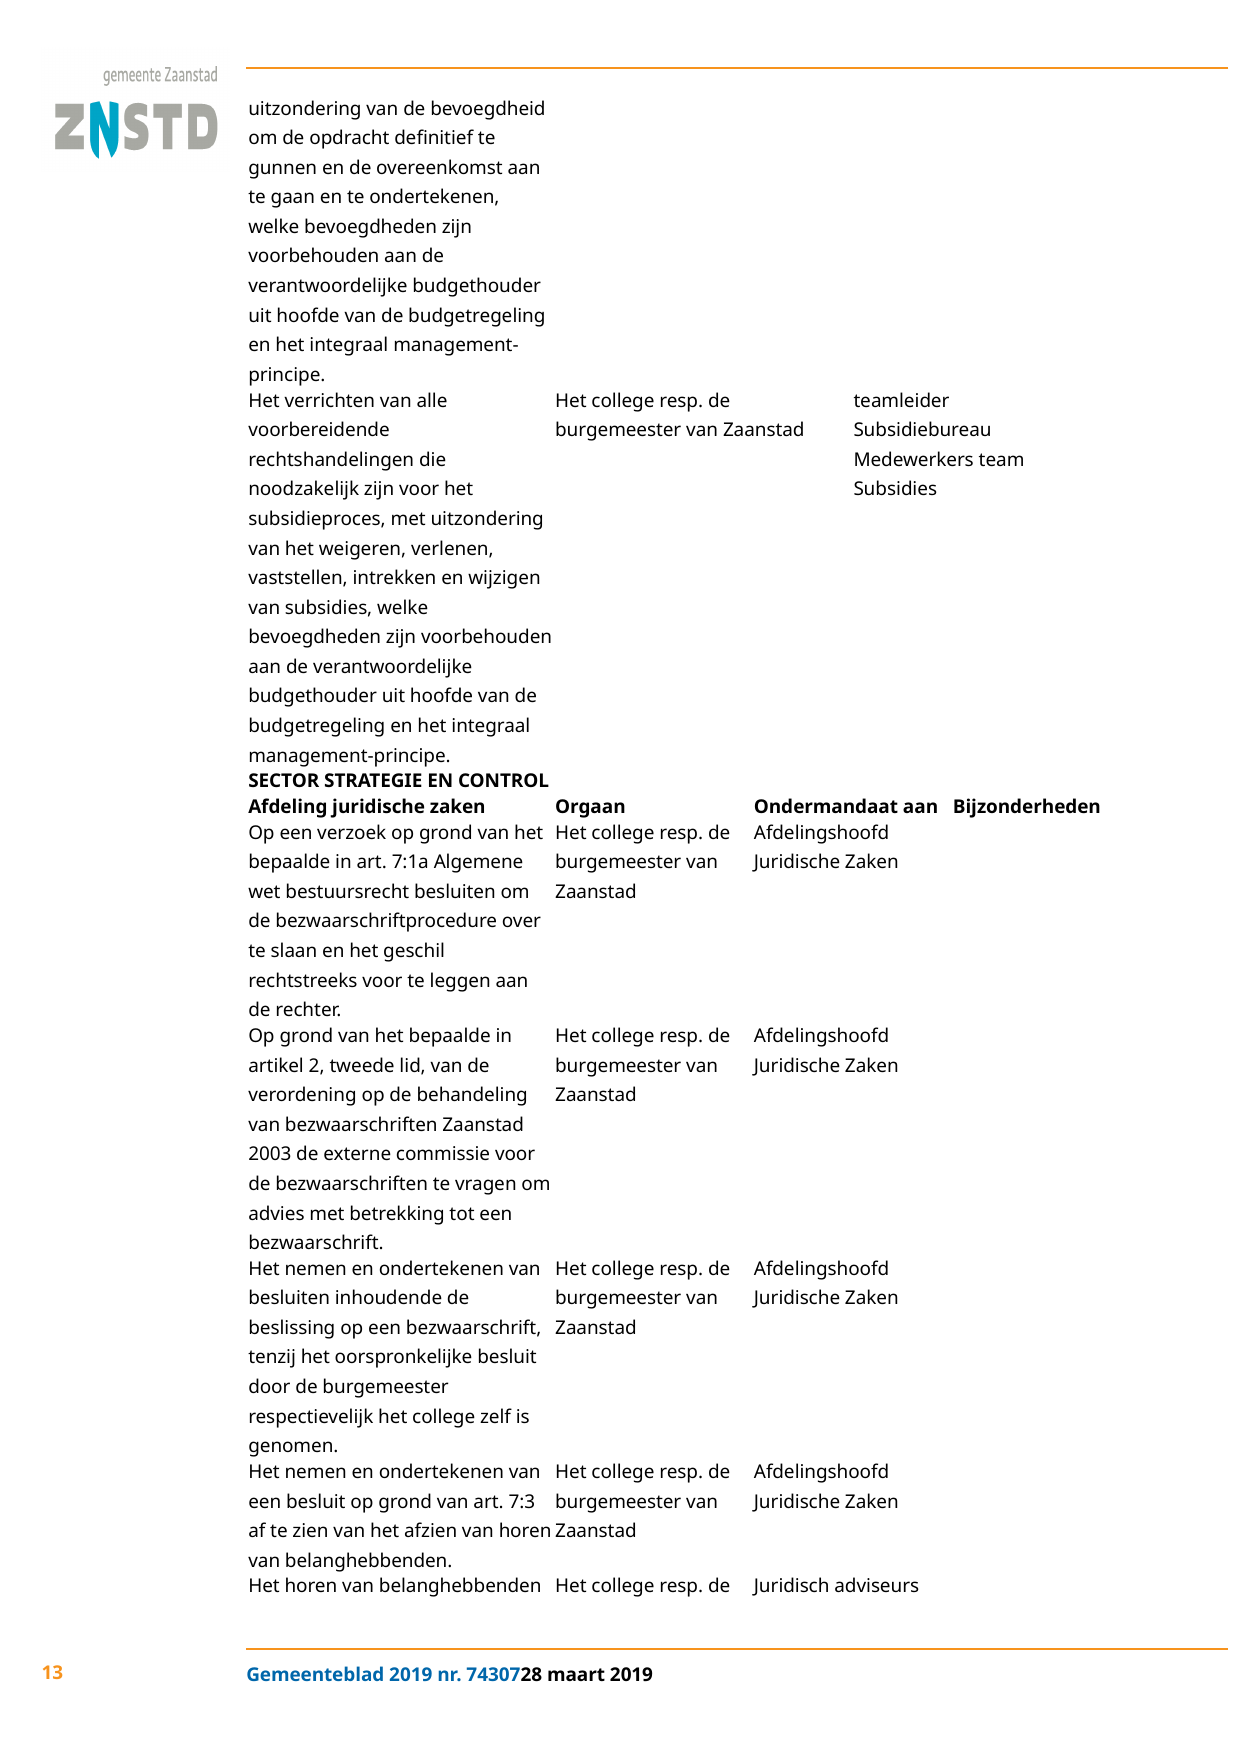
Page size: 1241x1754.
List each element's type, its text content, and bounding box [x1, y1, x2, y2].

table_cell Afdelingshoofd Juridische Zaken [754, 1255, 953, 1458]
table_cell teamleider Subsidiebureau Medewerkers team Subsidies [853, 387, 1052, 767]
table_cell Het college resp. de burgemeester van Zaanstad [555, 1022, 754, 1255]
table_cell Bijzonderheden [953, 793, 1152, 819]
table_cell Afdelingshoofd Juridische Zaken [754, 819, 953, 1022]
table_cell Het nemen en ondertekenen van een besluit op grond van art. 7:3 af te zien van het afzien van horen van belanghebbenden. [248, 1458, 555, 1573]
table_cell uitzondering van de bevoegdheid om de opdracht definitief te gunnen en de overeenkomst aan te gaan en te ondertekenen, welke bevoegdheden zijn voorbehouden aan de verantwoordelijke budgethouder uit hoofde van de budgetregeling en het integraal management-principe. [248, 95, 555, 387]
table_cell SECTOR STRATEGIE EN CONTROL [248, 768, 555, 793]
table_cell [953, 1573, 1152, 1598]
table_cell Orgaan [555, 793, 754, 819]
table_cell Het college resp. de burgemeester van Zaanstad [555, 819, 754, 1022]
table_cell Het college resp. de burgemeester van Zaanstad [555, 1255, 754, 1458]
table_cell Op een verzoek op grond van het bepaalde in art. 7:1a Algemene wet bestuursrecht besluiten om de bezwaarschriftprocedure over te slaan en het geschil rechtstreeks voor te leggen aan de rechter. [248, 819, 555, 1022]
table_cell [1052, 95, 1152, 387]
table_cell [953, 1022, 1152, 1255]
table_cell [953, 819, 1152, 1022]
table_cell Het verrichten van alle voorbereidende rechtshandelingen die noodzakelijk zijn voor het subsidieproces, met uitzondering van het weigeren, verlenen, vaststellen, intrekken en wijzigen van subsidies, welke bevoegdheden zijn voorbehouden aan de verantwoordelijke budgethouder uit hoofde van de budgetregeling en het integraal management-principe. [248, 387, 555, 767]
table_cell [953, 1458, 1152, 1573]
table_cell [555, 95, 853, 387]
table_cell Afdelingshoofd Juridische Zaken [754, 1458, 953, 1573]
picture [41, 47, 231, 172]
table_cell Op grond van het bepaalde in artikel 2, tweede lid, van de verordening op de behandeling van bezwaarschriften Zaanstad 2003 de externe commissie voor de bezwaarschriften te vragen om advies met betrekking tot een bezwaarschrift. [248, 1022, 555, 1255]
table_cell Afdelingshoofd Juridische Zaken [754, 1022, 953, 1255]
table_cell [853, 95, 1052, 387]
table_cell Het nemen en ondertekenen van besluiten inhoudende de beslissing op een bezwaarschrift, tenzij het oorspronkelijke besluit door de burgemeester respectievelijk het college zelf is genomen. [248, 1255, 555, 1458]
table_cell [1052, 387, 1152, 767]
table_cell Afdeling juridische zaken [248, 793, 555, 819]
table_cell Ondermandaat aan [754, 793, 953, 819]
table_cell [754, 768, 953, 793]
table_cell Het college resp. de burgemeester van Zaanstad [555, 1458, 754, 1573]
table_cell [555, 768, 754, 793]
table_cell Het horen van belanghebbenden [248, 1573, 555, 1598]
table_cell [953, 1255, 1152, 1458]
table_cell [953, 768, 1152, 793]
table_cell Juridisch adviseurs [754, 1573, 953, 1598]
table_cell Het college resp. de [555, 1573, 754, 1598]
table_cell Het college resp. de burgemeester van Zaanstad [555, 387, 853, 767]
